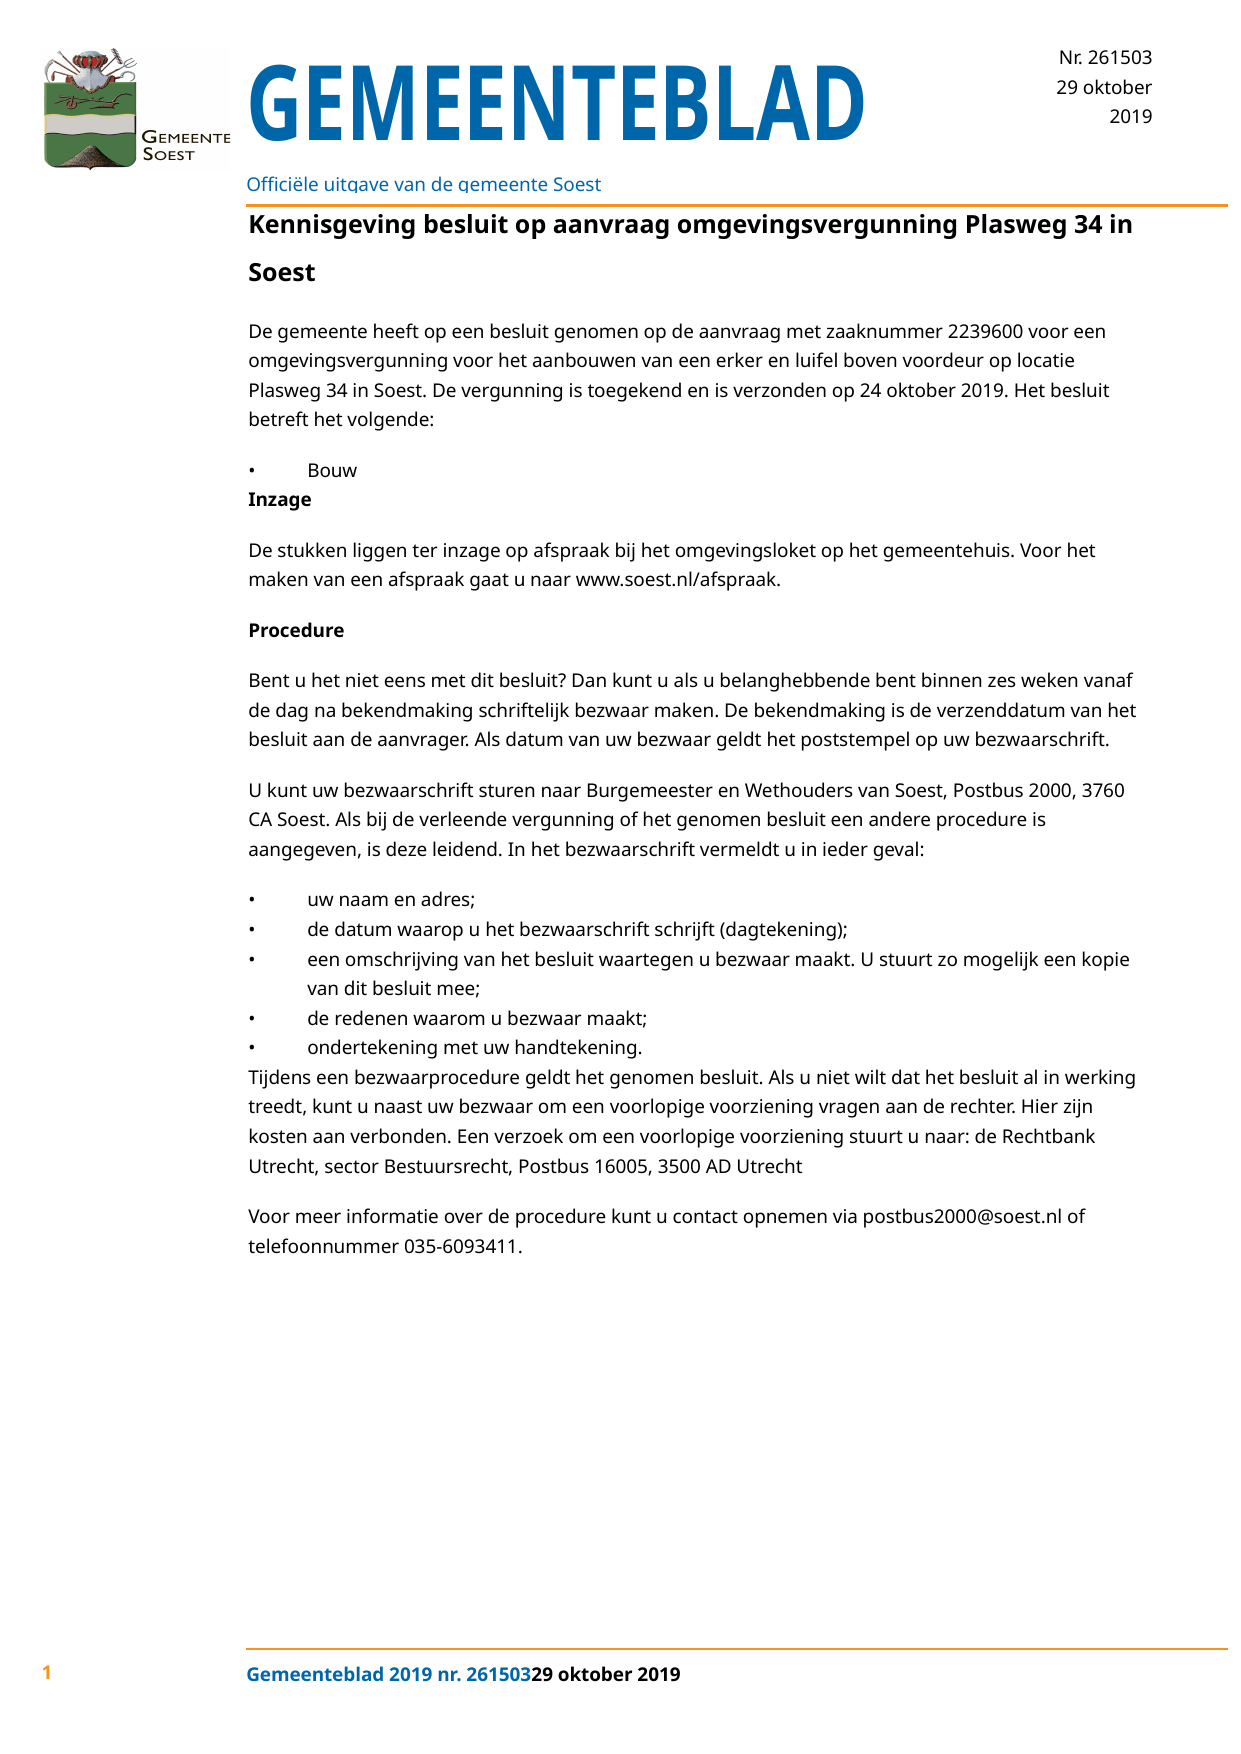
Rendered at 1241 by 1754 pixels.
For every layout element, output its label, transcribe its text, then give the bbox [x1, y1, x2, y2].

text Inzage [248, 487, 1152, 512]
list ondertekening met uw handtekening. [248, 1034, 1152, 1060]
text Bent u het niet eens met dit besluit? Dan kunt u als u belanghebbende bent binnen zes weken vanaf de dag na bekendmaking schriftelijk bezwaar maken. De bekendmaking is de verzenddatum van het besluit aan de aanvrager. Als datum van uw bezwaar geldt het poststempel op uw bezwaarschrift. [248, 667, 1152, 752]
picture [41, 47, 231, 172]
text De stukken liggen ter inzage op afspraak bij het omgevingsloket op het gemeentehuis. Voor het maken van een afspraak gaat u naar www.soest.nl/afspraak. [248, 537, 1152, 592]
text Tijdens een bezwaarprocedure geldt het genomen besluit. Als u niet wilt dat het besluit al in werking treedt, kunt u naast uw bezwaar om een voorlopige voorziening vragen aan de rechter. Hier zijn kosten aan verbonden. Een verzoek om een voorlopige voorziening stuurt u naar: de Rechtbank Utrecht, sector Bestuursrecht, Postbus 16005, 3500 AD Utrecht [248, 1064, 1152, 1179]
text Voor meer informatie over de procedure kunt u contact opnemen via postbus2000@soest.nl of telefoonnummer 035-6093411. [248, 1203, 1152, 1259]
list uw naam en adres; [248, 887, 1152, 912]
text Procedure [248, 617, 1152, 643]
list de redenen waarom u bezwaar maakt; [248, 1005, 1152, 1031]
text De gemeente heeft op een besluit genomen op de aanvraag met zaaknummer 2239600 voor een omgevingsvergunning voor het aanbouwen van een erker en luifel boven voordeur op locatie Plasweg 34 in Soest. De vergunning is toegekend en is verzonden op 24 oktober 2019. Het besluit betreft het volgende: [248, 318, 1152, 432]
list de datum waarop u het bezwaarschrift schrijft (dagtekening); [248, 916, 1152, 942]
text U kunt uw bezwaarschrift sturen naar Burgemeester en Wethouders van Soest, Postbus 2000, 3760 CA Soest. Als bij de verleende vergunning of het genomen besluit een andere procedure is aangegeven, is deze leidend. In het bezwaarschrift vermeldt u in ieder geval: [248, 777, 1152, 862]
list Bouw [248, 457, 1152, 483]
list een omschrijving van het besluit waartegen u bezwaar maakt. U stuurt zo mogelijk een kopie van dit besluit mee; [248, 946, 1152, 1001]
text Kennisgeving besluit op aanvraag omgevingsvergunning Plasweg 34 in Soest [248, 207, 1152, 288]
